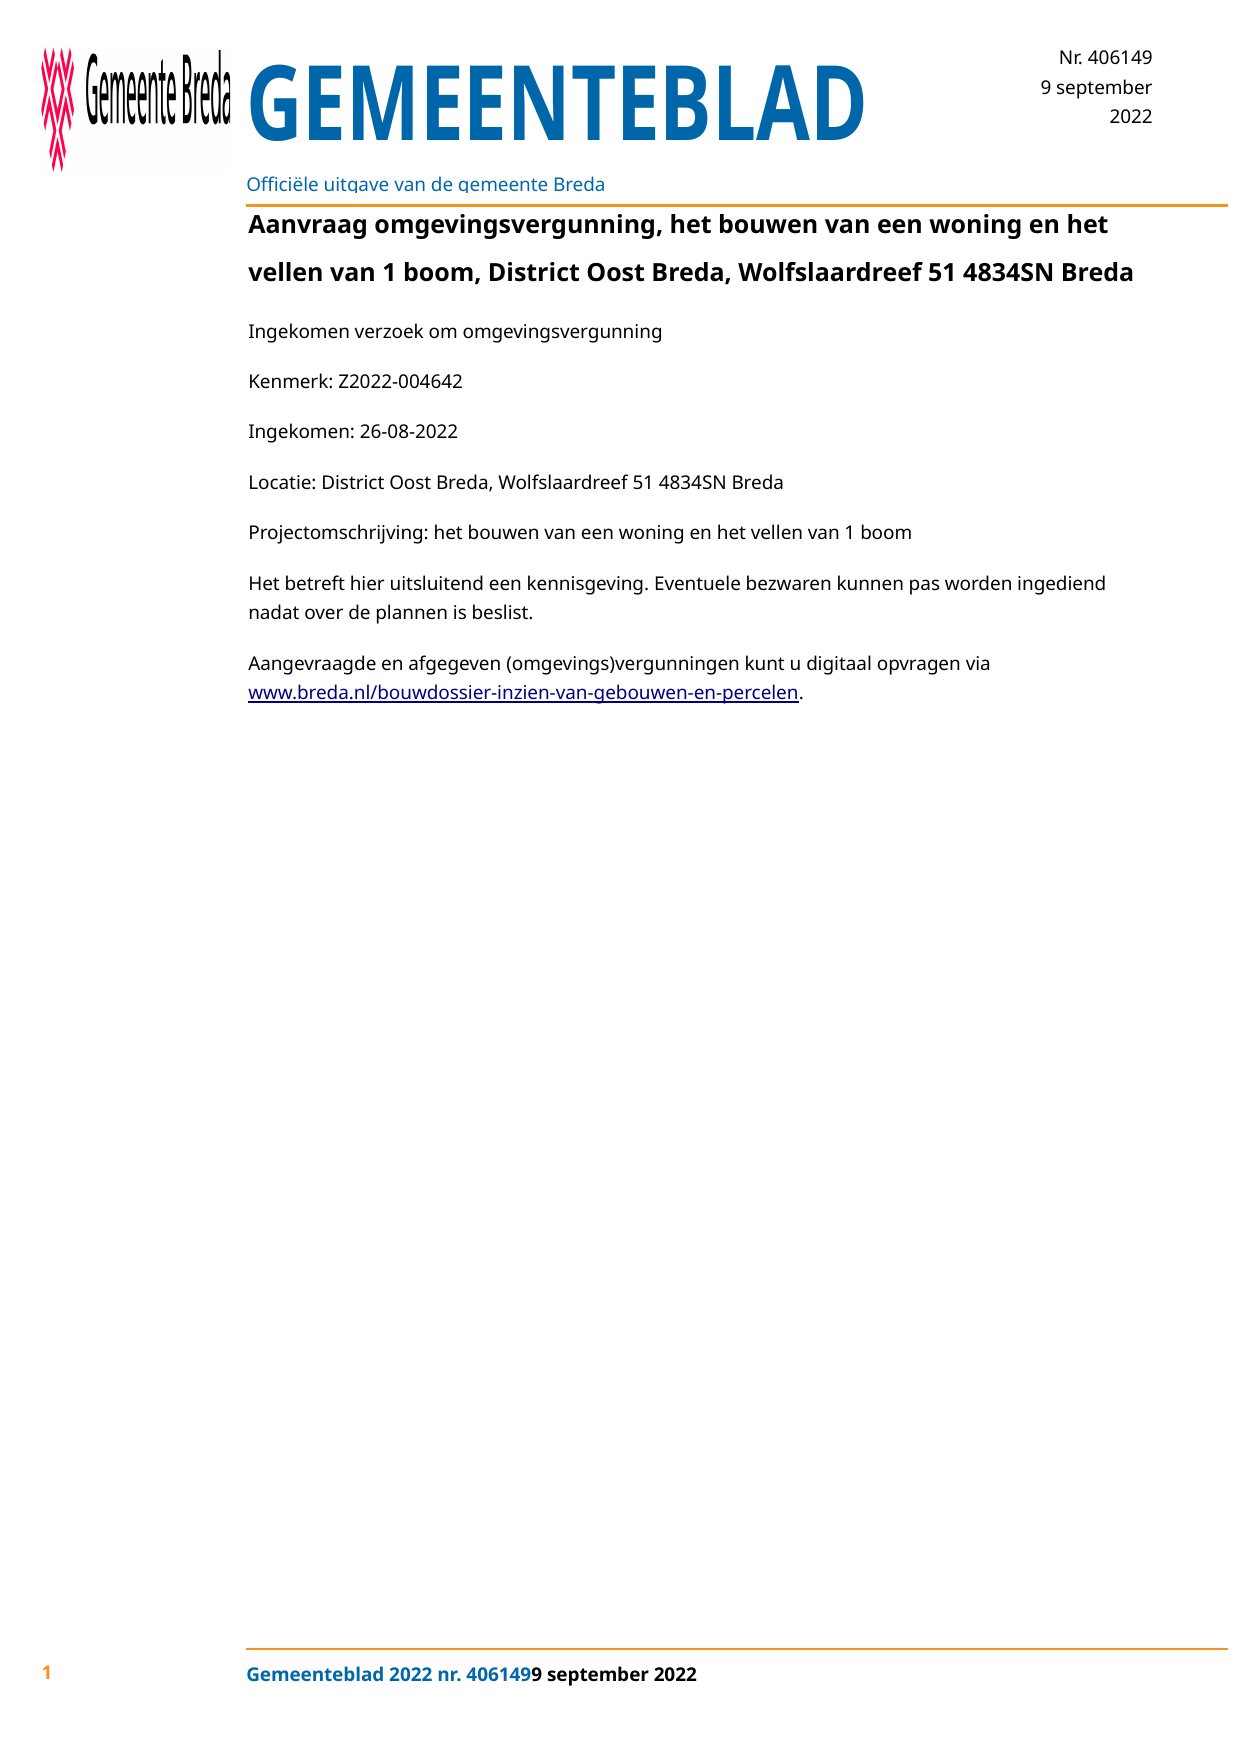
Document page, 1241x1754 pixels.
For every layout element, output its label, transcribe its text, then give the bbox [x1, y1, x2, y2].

text Aanvraag omgevingsvergunning, het bouwen van een woning en het vellen van 1 boom, District Oost Breda, Wolfslaardreef 51 4834SN Breda [248, 207, 1152, 288]
text Locatie: District Oost Breda, Wolfslaardreef 51 4834SN Breda [248, 469, 1152, 495]
picture [41, 47, 231, 172]
text Ingekomen verzoek om omgevingsvergunning [248, 318, 1152, 344]
text Kenmerk: Z2022-004642 [248, 368, 1152, 394]
text Projectomschrijving: het bouwen van een woning en het vellen van 1 boom [248, 519, 1152, 545]
text Ingekomen: 26-08-2022 [248, 419, 1152, 444]
text Het betreft hier uitsluitend een kennisgeving. Eventuele bezwaren kunnen pas worden ingediend nadat over de plannen is beslist. [248, 570, 1152, 625]
text Aangevraagde en afgegeven (omgevings)vergunningen kunt u digitaal opvragen via www.breda.nl/bouwdossier-inzien-van-gebouwen-en-percelen. [248, 650, 1152, 705]
